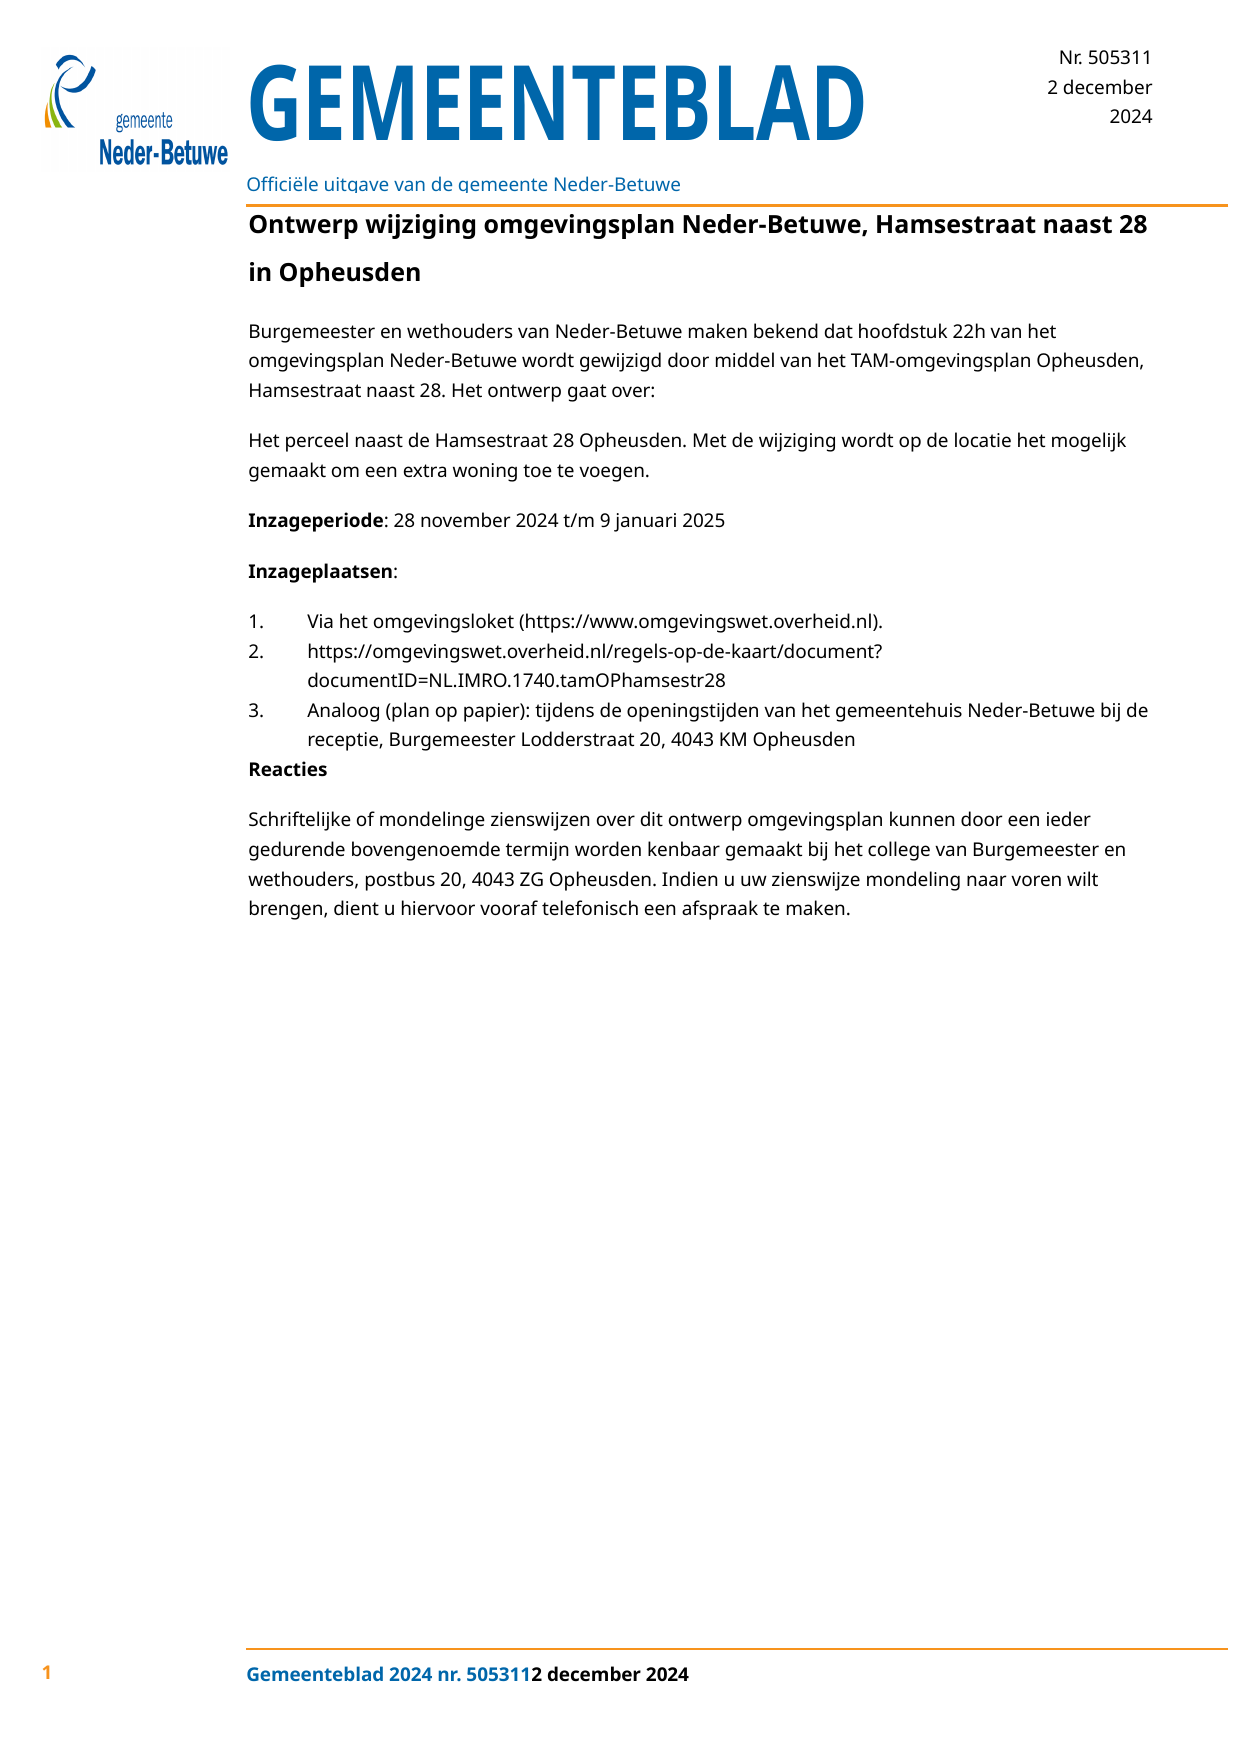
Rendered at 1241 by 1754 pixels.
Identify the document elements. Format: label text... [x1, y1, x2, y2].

text Burgemeester en wethouders van Neder-Betuwe maken bekend dat hoofdstuk 22h van het omgevingsplan Neder-Betuwe wordt gewijzigd door middel van het TAM-omgevingsplan Opheusden, Hamsestraat naast 28. Het ontwerp gaat over: [248, 318, 1152, 403]
text Reacties [248, 756, 1152, 782]
list Via het omgevingsloket (https://www.omgevingswet.overheid.nl). [248, 608, 1152, 634]
list Analoog (plan op papier): tijdens de openingstijden van het gemeentehuis Neder-Betuwe bij de receptie, Burgemeester Lodderstraat 20, 4043 KM Opheusden [248, 697, 1152, 752]
text Inzageperiode: 28 november 2024 t/m 9 januari 2025 [248, 507, 1152, 533]
list https://omgevingswet.overheid.nl/regels-op-de-kaart/document?documentID=NL.IMRO.1740.tamOPhamsestr28 [248, 638, 1152, 693]
text Het perceel naast de Hamsestraat 28 Opheusden. Met de wijziging wordt op de locatie het mogelijk gemaakt om een extra woning toe te voegen. [248, 427, 1152, 483]
text Inzageplaatsen: [248, 558, 1152, 584]
text Schriftelijke of mondelinge zienswijzen over dit ontwerp omgevingsplan kunnen door een ieder gedurende bovengenoemde termijn worden kenbaar gemaakt bij het college van Burgemeester en wethouders, postbus 20, 4043 ZG Opheusden. Indien u uw zienswijze mondeling naar voren wilt brengen, dient u hiervoor vooraf telefonisch een afspraak te maken. [248, 807, 1152, 921]
picture [41, 47, 231, 172]
text Ontwerp wijziging omgevingsplan Neder-Betuwe, Hamsestraat naast 28 in Opheusden [248, 207, 1152, 288]
